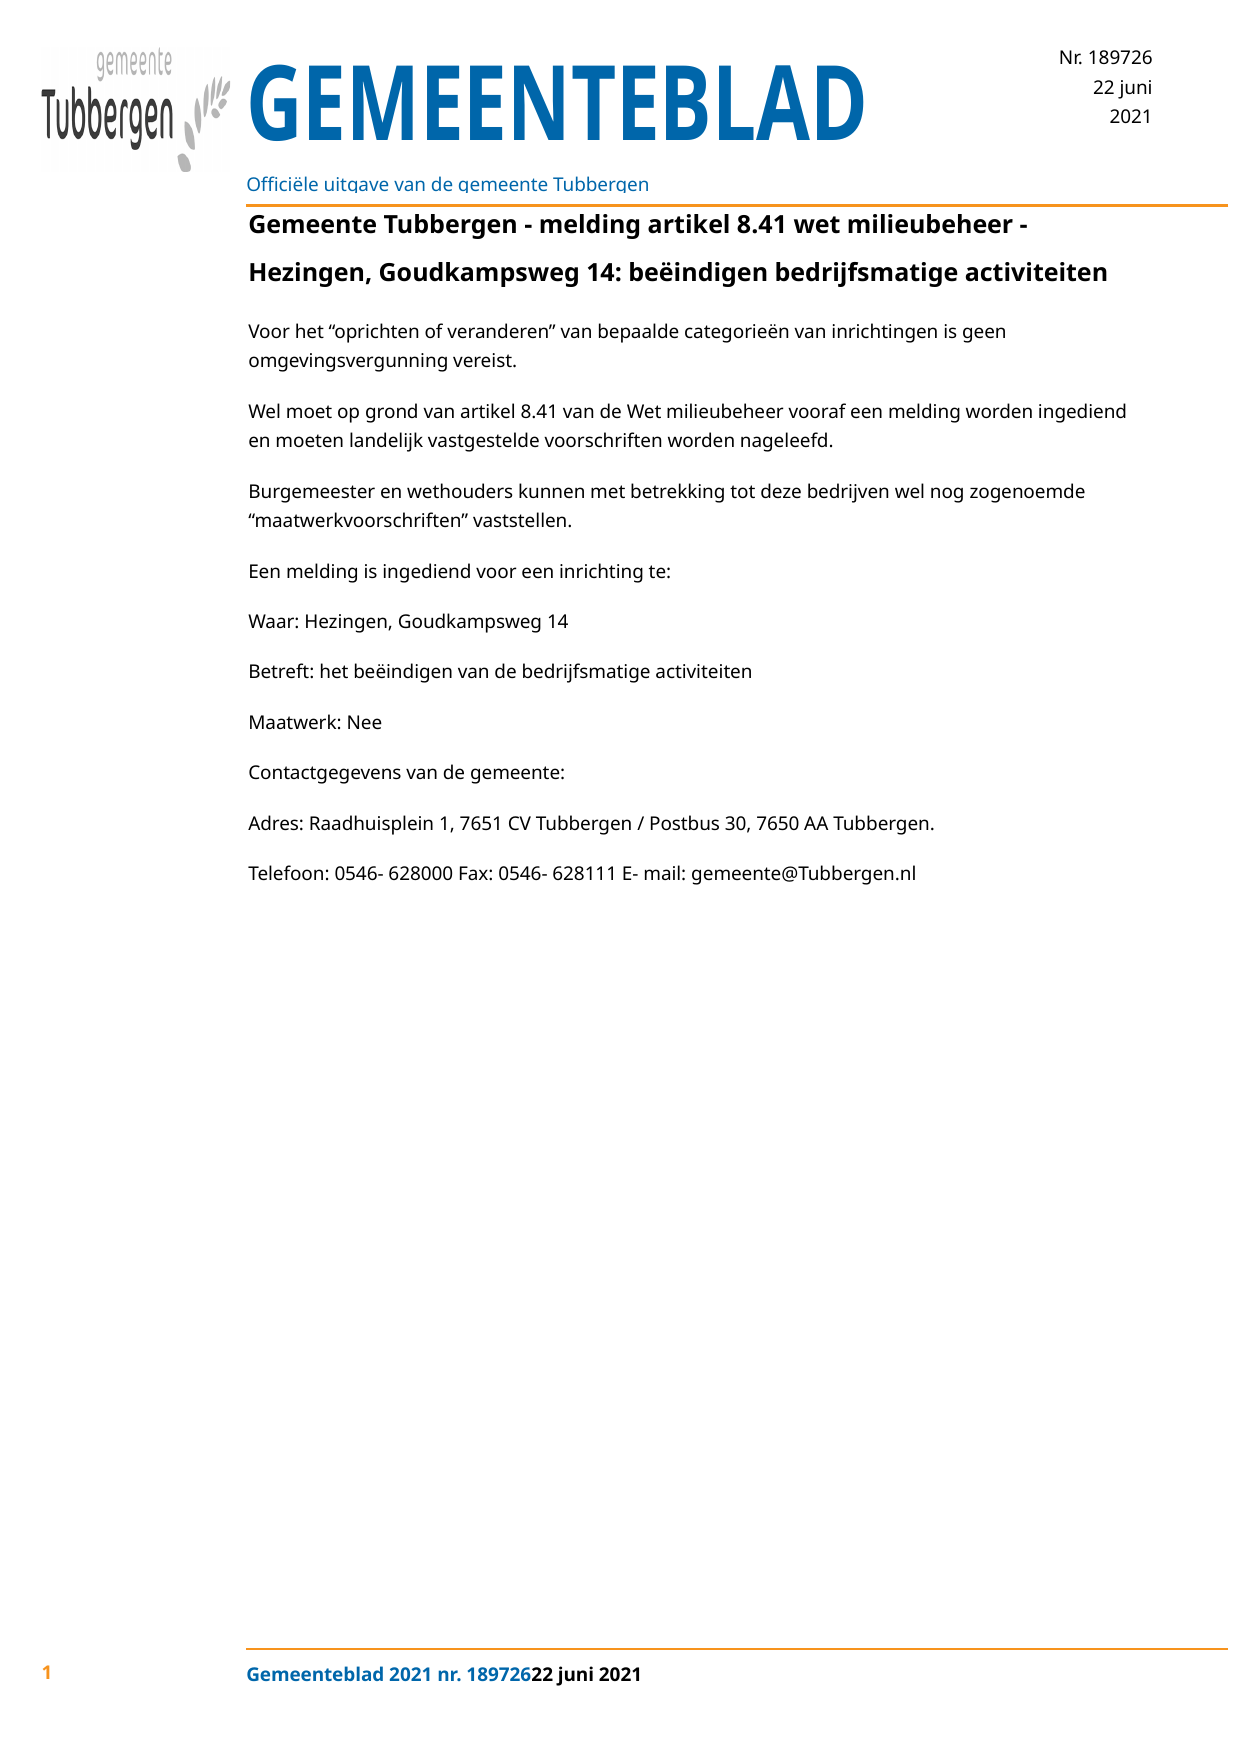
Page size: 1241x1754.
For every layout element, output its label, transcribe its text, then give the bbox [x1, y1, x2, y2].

text Voor het “oprichten of veranderen” van bepaalde categorieën van inrichtingen is geen omgevingsvergunning vereist. [248, 318, 1152, 373]
text Adres: Raadhuisplein 1, 7651 CV Tubbergen / Postbus 30, 7650 AA Tubbergen. [248, 810, 1152, 836]
text Maatwerk: Nee [248, 709, 1152, 735]
text Waar: Hezingen, Goudkampsweg 14 [248, 608, 1152, 634]
text Gemeente Tubbergen - melding artikel 8.41 wet milieubeheer - Hezingen, Goudkampsweg 14: beëindigen bedrijfsmatige activiteiten [248, 207, 1152, 288]
text Een melding is ingediend voor een inrichting te: [248, 558, 1152, 584]
text Wel moet op grond van artikel 8.41 van de Wet milieubeheer vooraf een melding worden ingediend en moeten landelijk vastgestelde voorschriften worden nageleefd. [248, 398, 1152, 453]
text Telefoon: 0546- 628000 Fax: 0546- 628111 E- mail: gemeente@Tubbergen.nl [248, 860, 1152, 886]
text Contactgegevens van de gemeente: [248, 759, 1152, 785]
text Betreft: het beëindigen van de bedrijfsmatige activiteiten [248, 659, 1152, 684]
picture [41, 47, 231, 172]
text Burgemeester en wethouders kunnen met betrekking tot deze bedrijven wel nog zogenoemde “maatwerkvoorschriften” vaststellen. [248, 478, 1152, 533]
